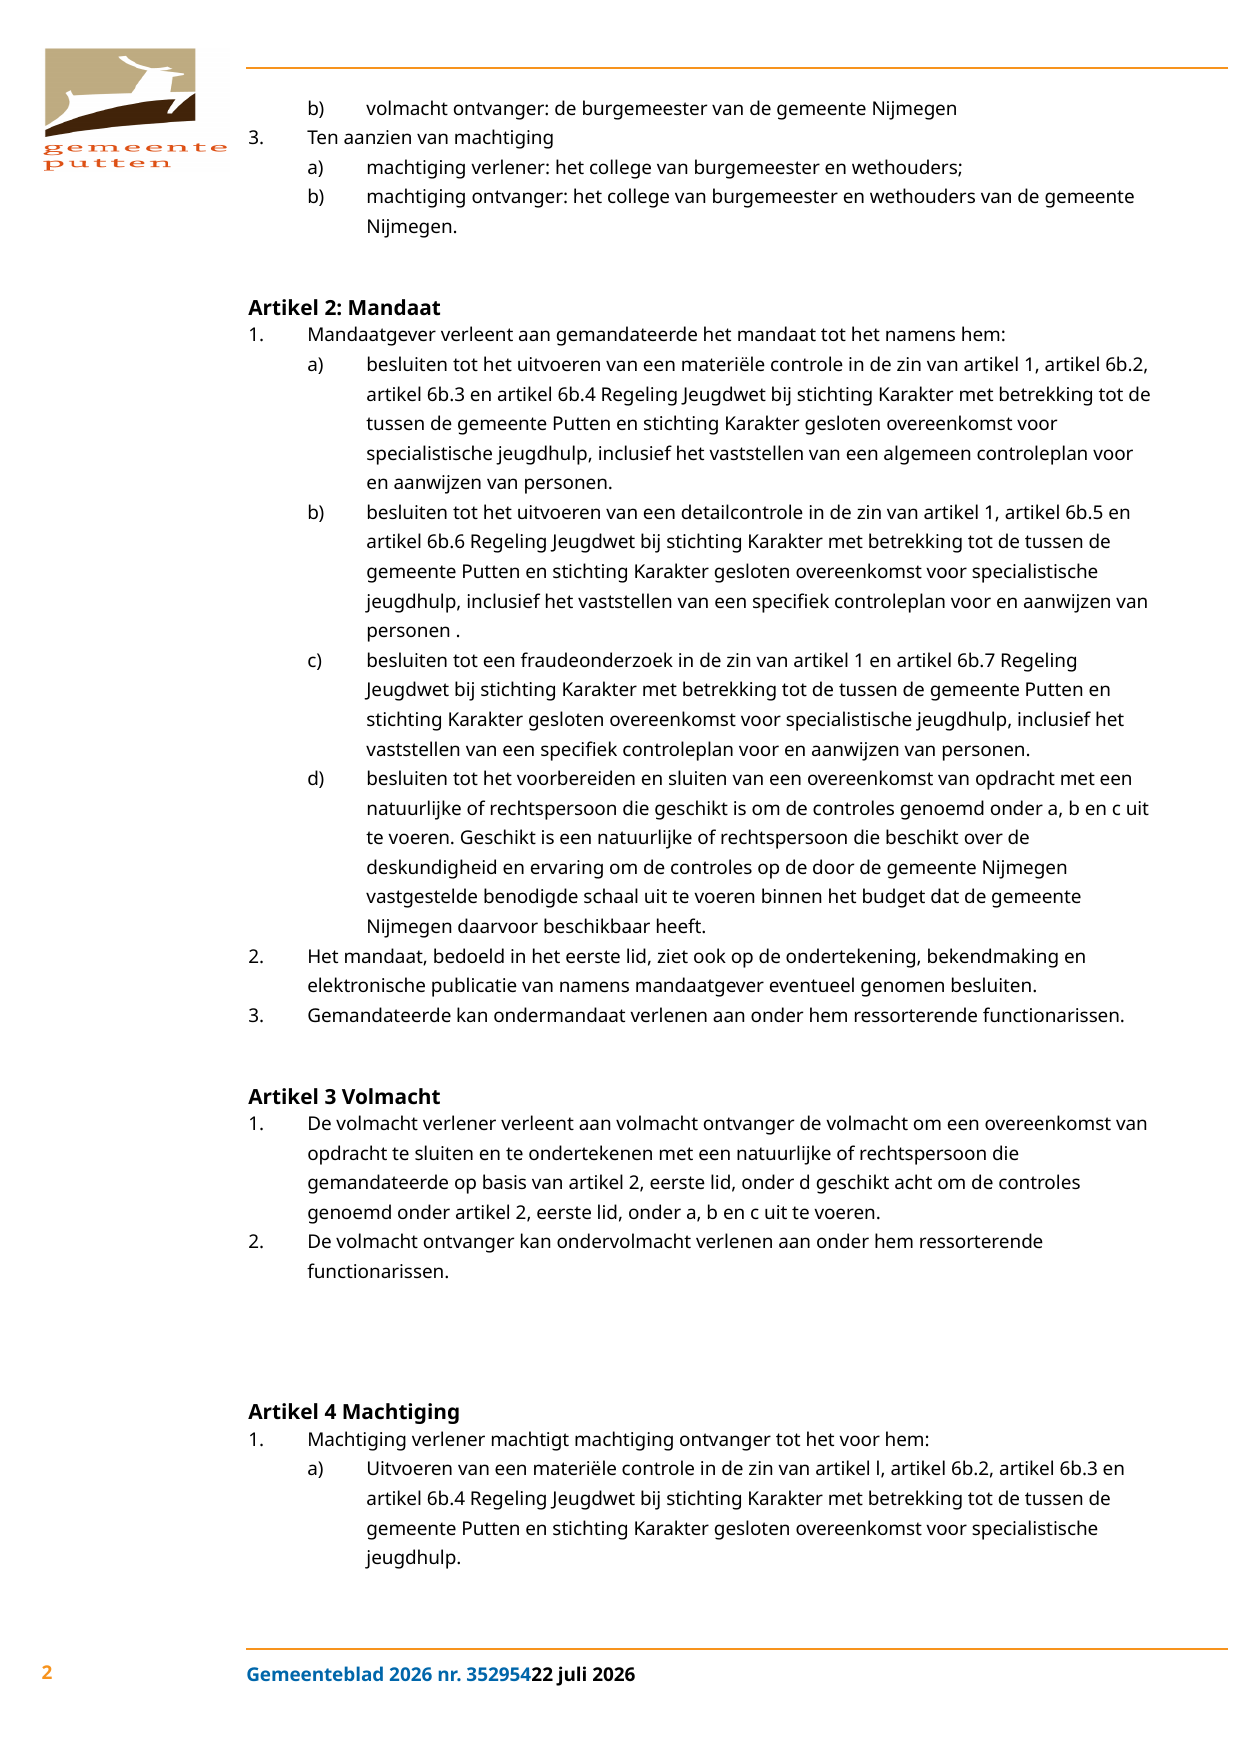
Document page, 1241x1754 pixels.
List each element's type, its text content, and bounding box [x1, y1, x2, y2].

picture [41, 47, 231, 172]
list besluiten tot een fraudeonderzoek in de zin van artikel 1 en artikel 6b.7 Regeling Jeugdwet bij stichting Karakter met betrekking tot de tussen de gemeente Putten en stichting Karakter gesloten overeenkomst voor specialistische jeugdhulp, inclusief het vaststellen van een specifiek controleplan voor en aanwijzen van personen. [307, 647, 1152, 761]
list Het mandaat, bedoeld in het eerste lid, ziet ook op de ondertekening, bekendmaking en elektronische publicatie van namens mandaatgever eventueel genomen besluiten. [248, 943, 1152, 998]
list Mandaatgever verleent aan gemandateerde het mandaat tot het namens hem: [248, 322, 1152, 347]
list De volmacht verlener verleent aan volmacht ontvanger de volmacht om een overeenkomst van opdracht te sluiten en te ondertekenen met een natuurlijke of rechtspersoon die gemandateerde op basis van artikel 2, eerste lid, onder d geschikt acht om de controles genoemd onder artikel 2, eerste lid, onder a, b en c uit te voeren. [248, 1110, 1152, 1225]
list machtiging verlener: het college van burgemeester en wethouders; [307, 154, 1152, 180]
list Machtiging verlener machtigt machtiging ontvanger tot het voor hem: [248, 1426, 1152, 1452]
list besluiten tot het uitvoeren van een detailcontrole in de zin van artikel 1, artikel 6b.5 en artikel 6b.6 Regeling Jeugdwet bij stichting Karakter met betrekking tot de tussen de gemeente Putten en stichting Karakter gesloten overeenkomst voor specialistische jeugdhulp, inclusief het vaststellen van een specifiek controleplan voor en aanwijzen van personen . [307, 499, 1152, 643]
list besluiten tot het uitvoeren van een materiële controle in de zin van artikel 1, artikel 6b.2, artikel 6b.3 en artikel 6b.4 Regeling Jeugdwet bij stichting Karakter met betrekking tot de tussen de gemeente Putten en stichting Karakter gesloten overeenkomst voor specialistische jeugdhulp, inclusief het vaststellen van een algemeen controleplan voor en aanwijzen van personen. [307, 351, 1152, 495]
list De volmacht ontvanger kan ondervolmacht verlenen aan onder hem ressorterende functionarissen. [248, 1229, 1152, 1284]
list besluiten tot het voorbereiden en sluiten van een overeenkomst van opdracht met een natuurlijke of rechtspersoon die geschikt is om de controles genoemd onder a, b en c uit te voeren. Geschikt is een natuurlijke of rechtspersoon die beschikt over de deskundigheid en ervaring om de controles op de door de gemeente Nijmegen vastgestelde benodigde schaal uit te voeren binnen het budget dat de gemeente Nijmegen daarvoor beschikbaar heeft. [307, 765, 1152, 939]
text Artikel 4 Machtiging [248, 1397, 1152, 1426]
text Artikel 2: Mandaat [248, 293, 1152, 322]
list Gemandateerde kan ondermandaat verlenen aan onder hem ressorterende functionarissen. [248, 1002, 1152, 1028]
list Uitvoeren van een materiële controle in de zin van artikel l, artikel 6b.2, artikel 6b.3 en artikel 6b.4 Regeling Jeugdwet bij stichting Karakter met betrekking tot de tussen de gemeente Putten en stichting Karakter gesloten overeenkomst voor specialistische jeugdhulp. [307, 1456, 1152, 1570]
list machtiging ontvanger: het college van burgemeester en wethouders van de gemeente Nijmegen. [307, 183, 1152, 239]
text Artikel 3 Volmacht [248, 1082, 1152, 1110]
list Ten aanzien van machtiging [248, 124, 1152, 150]
list volmacht ontvanger: de burgemeester van de gemeente Nijmegen [307, 95, 1152, 121]
